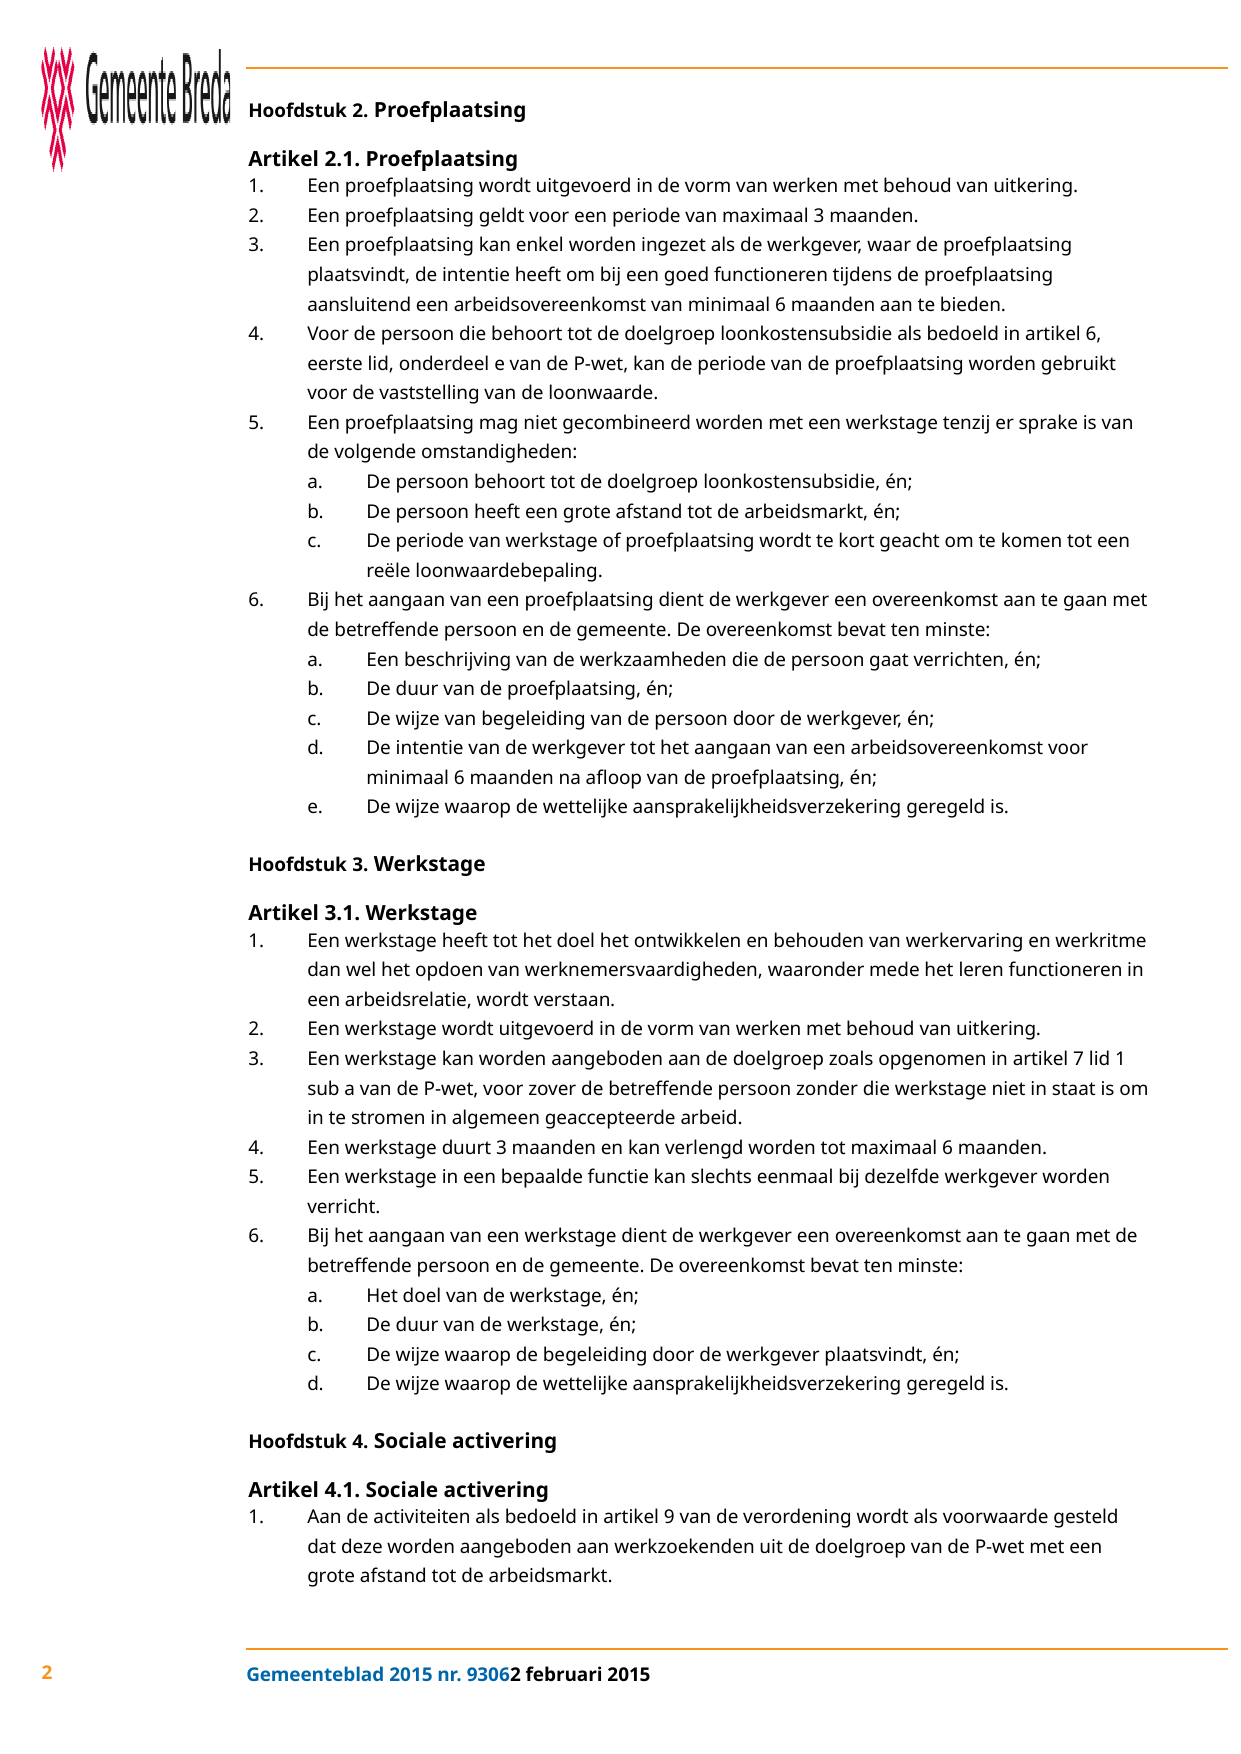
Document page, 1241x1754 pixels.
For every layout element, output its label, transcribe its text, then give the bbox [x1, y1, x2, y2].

list De intentie van de werkgever tot het aangaan van een arbeidsovereenkomst voor minimaal 6 maanden na afloop van de proefplaatsing, én; [307, 734, 1152, 790]
list De wijze waarop de begeleiding door de werkgever plaatsvindt, én; [307, 1341, 1152, 1367]
list Aan de activiteiten als bedoeld in artikel 9 van de verordening wordt als voorwaarde gesteld dat deze worden aangeboden aan werkzoekenden uit de doelgroep van de P-wet met een grote afstand tot de arbeidsmarkt. [248, 1503, 1152, 1588]
text Hoofdstuk 4. Sociale activering [248, 1426, 1152, 1454]
list Een proefplaatsing mag niet gecombineerd worden met een werkstage tenzij er sprake is van de volgende omstandigheden: [248, 409, 1152, 464]
list De persoon behoort tot de doelgroep loonkostensubsidie, én; [307, 468, 1152, 494]
list Voor de persoon die behoort tot de doelgroep loonkostensubsidie als bedoeld in artikel 6, eerste lid, onderdeel e van de P-wet, kan de periode van de proefplaatsing worden gebruikt voor de vaststelling van de loonwaarde. [248, 320, 1152, 405]
text Hoofdstuk 2. Proefplaatsing [248, 95, 1152, 123]
picture [41, 47, 231, 172]
list Bij het aangaan van een werkstage dient de werkgever een overeenkomst aan te gaan met de betreffende persoon en de gemeente. De overeenkomst bevat ten minste: [248, 1223, 1152, 1278]
list Een werkstage kan worden aangeboden aan de doelgroep zoals opgenomen in artikel 7 lid 1 sub a van de P-wet, voor zover de betreffende persoon zonder die werkstage niet in staat is om in te stromen in algemeen geaccepteerde arbeid. [248, 1045, 1152, 1130]
text Artikel 2.1. Proefplaatsing [248, 144, 1152, 172]
list Een werkstage duurt 3 maanden en kan verlengd worden tot maximaal 6 maanden. [248, 1134, 1152, 1159]
list Een werkstage in een bepaalde functie kan slechts eenmaal bij dezelfde werkgever worden verricht. [248, 1163, 1152, 1219]
list Een beschrijving van de werkzaamheden die de persoon gaat verrichten, én; [307, 646, 1152, 672]
text Artikel 3.1. Werkstage [248, 898, 1152, 927]
text Hoofdstuk 3. Werkstage [248, 849, 1152, 877]
list De wijze waarop de wettelijke aansprakelijkheidsverzekering geregeld is. [307, 794, 1152, 819]
list De duur van de proefplaatsing, én; [307, 675, 1152, 701]
list Een proefplaatsing geldt voor een periode van maximaal 3 maanden. [248, 202, 1152, 228]
list Het doel van de werkstage, én; [307, 1282, 1152, 1307]
list De persoon heeft een grote afstand tot de arbeidsmarkt, én; [307, 498, 1152, 524]
list Een werkstage wordt uitgevoerd in de vorm van werken met behoud van uitkering. [248, 1016, 1152, 1041]
list De wijze waarop de wettelijke aansprakelijkheidsverzekering geregeld is. [307, 1371, 1152, 1396]
list Een werkstage heeft tot het doel het ontwikkelen en behouden van werkervaring en werkritme dan wel het opdoen van werknemersvaardigheden, waaronder mede het leren functioneren in een arbeidsrelatie, wordt verstaan. [248, 927, 1152, 1012]
list De duur van de werkstage, én; [307, 1311, 1152, 1337]
list De periode van werkstage of proefplaatsing wordt te kort geacht om te komen tot een reële loonwaardebepaling. [307, 527, 1152, 583]
list Een proefplaatsing kan enkel worden ingezet als de werkgever, waar de proefplaatsing plaatsvindt, de intentie heeft om bij een goed functioneren tijdens de proefplaatsing aansluitend een arbeidsovereenkomst van minimaal 6 maanden aan te bieden. [248, 232, 1152, 317]
list Een proefplaatsing wordt uitgevoerd in de vorm van werken met behoud van uitkering. [248, 172, 1152, 198]
list Bij het aangaan van een proefplaatsing dient de werkgever een overeenkomst aan te gaan met de betreffende persoon en de gemeente. De overeenkomst bevat ten minste: [248, 587, 1152, 642]
list De wijze van begeleiding van de persoon door de werkgever, én; [307, 705, 1152, 731]
text Artikel 4.1. Sociale activering [248, 1475, 1152, 1503]
